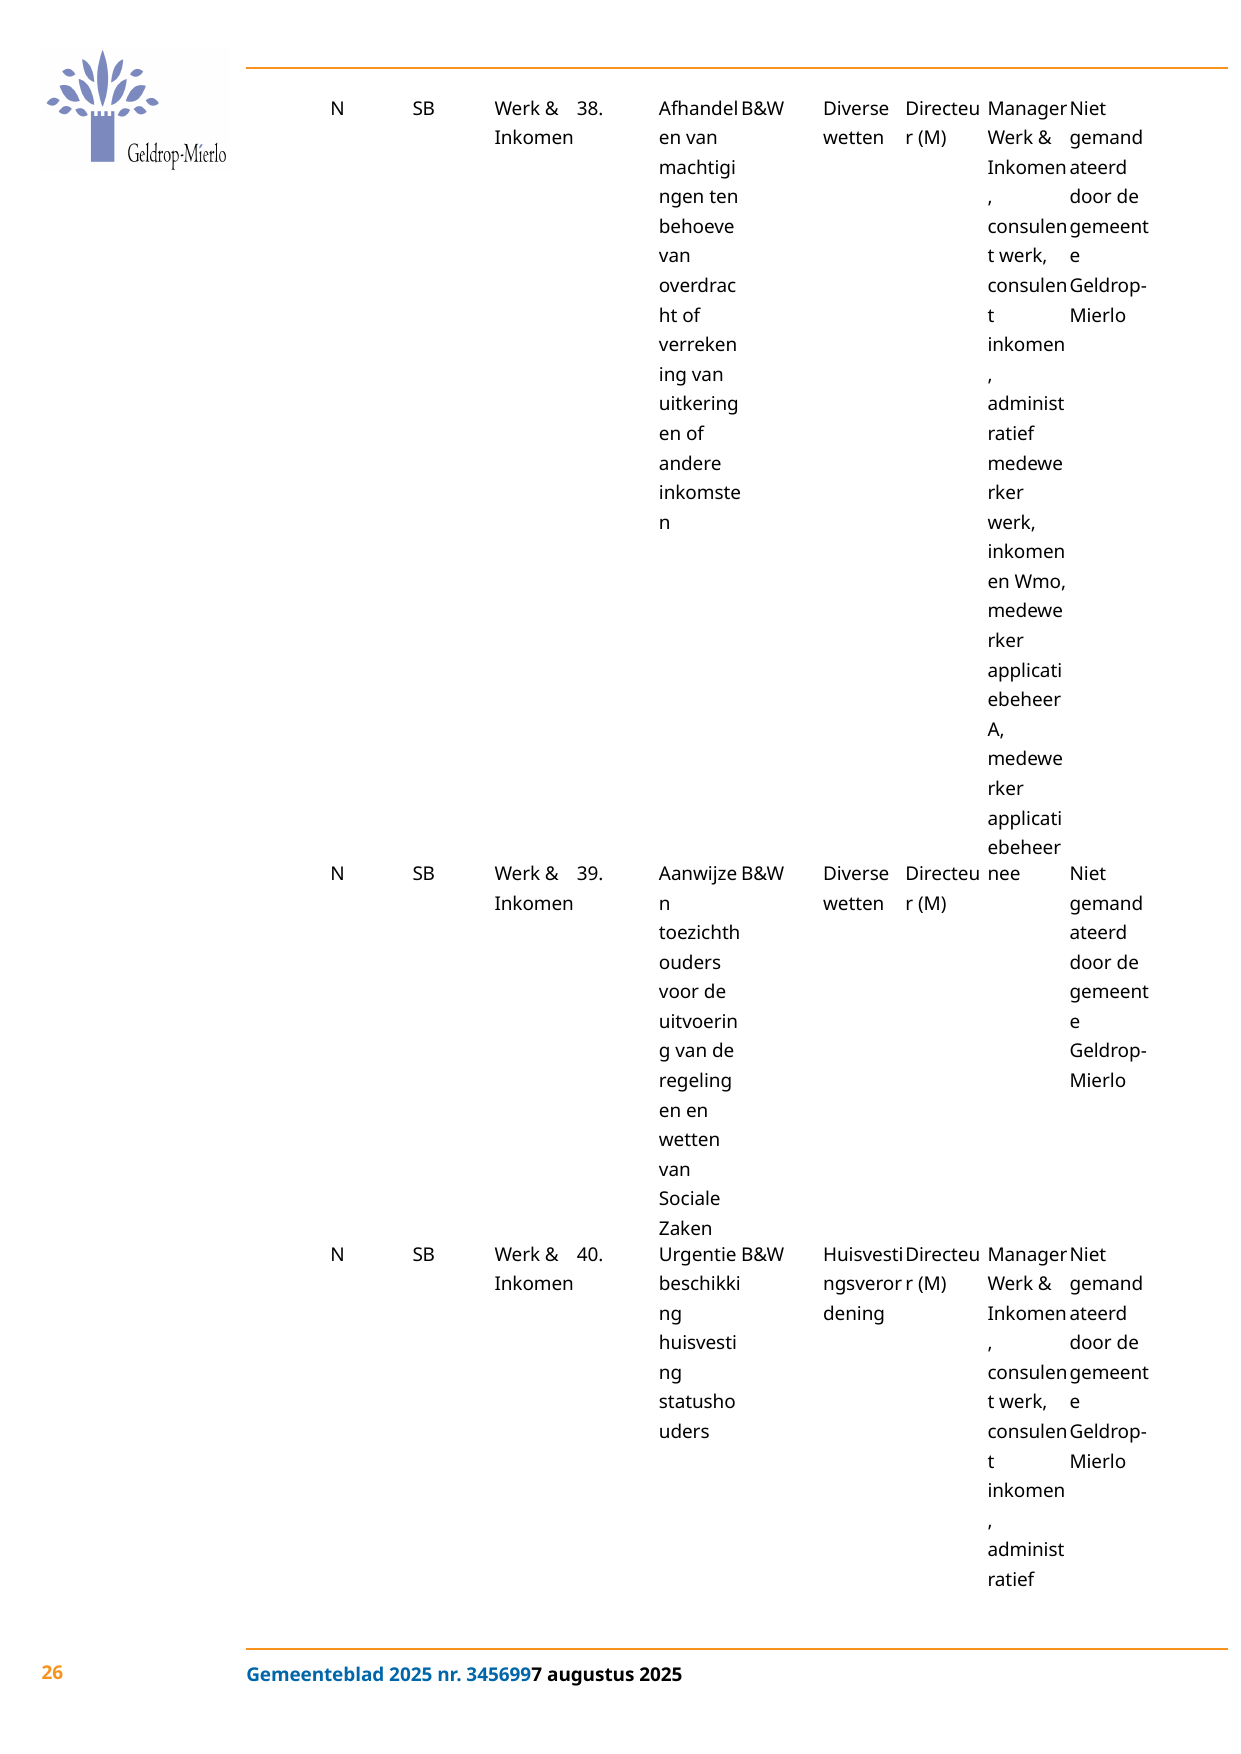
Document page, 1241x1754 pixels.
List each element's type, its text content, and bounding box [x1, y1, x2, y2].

table_cell Niet gemandateerd door de gemeente Geldrop-Mierlo [1069, 95, 1152, 860]
table_cell Directeur (M) [905, 1241, 987, 1592]
table_cell B&W [741, 860, 823, 1241]
table_cell Diverse wetten [823, 860, 905, 1241]
table_cell Afhandelen van machtigingen ten behoeve van overdracht of verrekening van uitkeringen of andere inkomsten [659, 95, 741, 860]
table_cell Niet gemandateerd door de gemeente Geldrop-Mierlo [1069, 860, 1152, 1241]
table_cell Huisvestingsverordening [823, 1241, 905, 1592]
table_cell SB [412, 95, 494, 860]
table_cell Werk & Inkomen [494, 1241, 577, 1592]
table_cell Niet gemandateerd door de gemeente Geldrop-Mierlo [1069, 1241, 1152, 1592]
table_cell N [330, 95, 412, 860]
table_cell Directeur (M) [905, 95, 987, 860]
table_cell B&W [741, 95, 823, 860]
picture [41, 47, 231, 172]
table_cell Werk & Inkomen [494, 860, 577, 1241]
table_cell 40. [577, 1241, 659, 1592]
table_cell N [330, 860, 412, 1241]
table_cell Manager Werk & Inkomen, consulent werk, consulent inkomen, administratief medewerker werk, inkomen en Wmo, medewerker applicatiebeheer A, medewerker applicatiebeheer [987, 95, 1069, 860]
table_cell Aanwijzen toezichthouders voor de uitvoering van de regelingen en wetten van Sociale Zaken [659, 860, 741, 1241]
table_cell SB [412, 1241, 494, 1592]
table_cell [248, 95, 330, 860]
table_cell Werk & Inkomen [494, 95, 577, 860]
table_cell [248, 860, 330, 1241]
table_cell Directeur (M) [905, 860, 987, 1241]
table_cell N [330, 1241, 412, 1592]
table_cell [248, 1241, 330, 1592]
table_cell B&W [741, 1241, 823, 1592]
table_cell Urgentiebeschikking huisvesting statushouders [659, 1241, 741, 1592]
table_cell Manager Werk & Inkomen, consulent werk, consulent inkomen, administratief [987, 1241, 1069, 1592]
table_cell nee [987, 860, 1069, 1241]
table_cell Diverse wetten [823, 95, 905, 860]
table_cell SB [412, 860, 494, 1241]
table_cell 39. [577, 860, 659, 1241]
table_cell 38. [577, 95, 659, 860]
